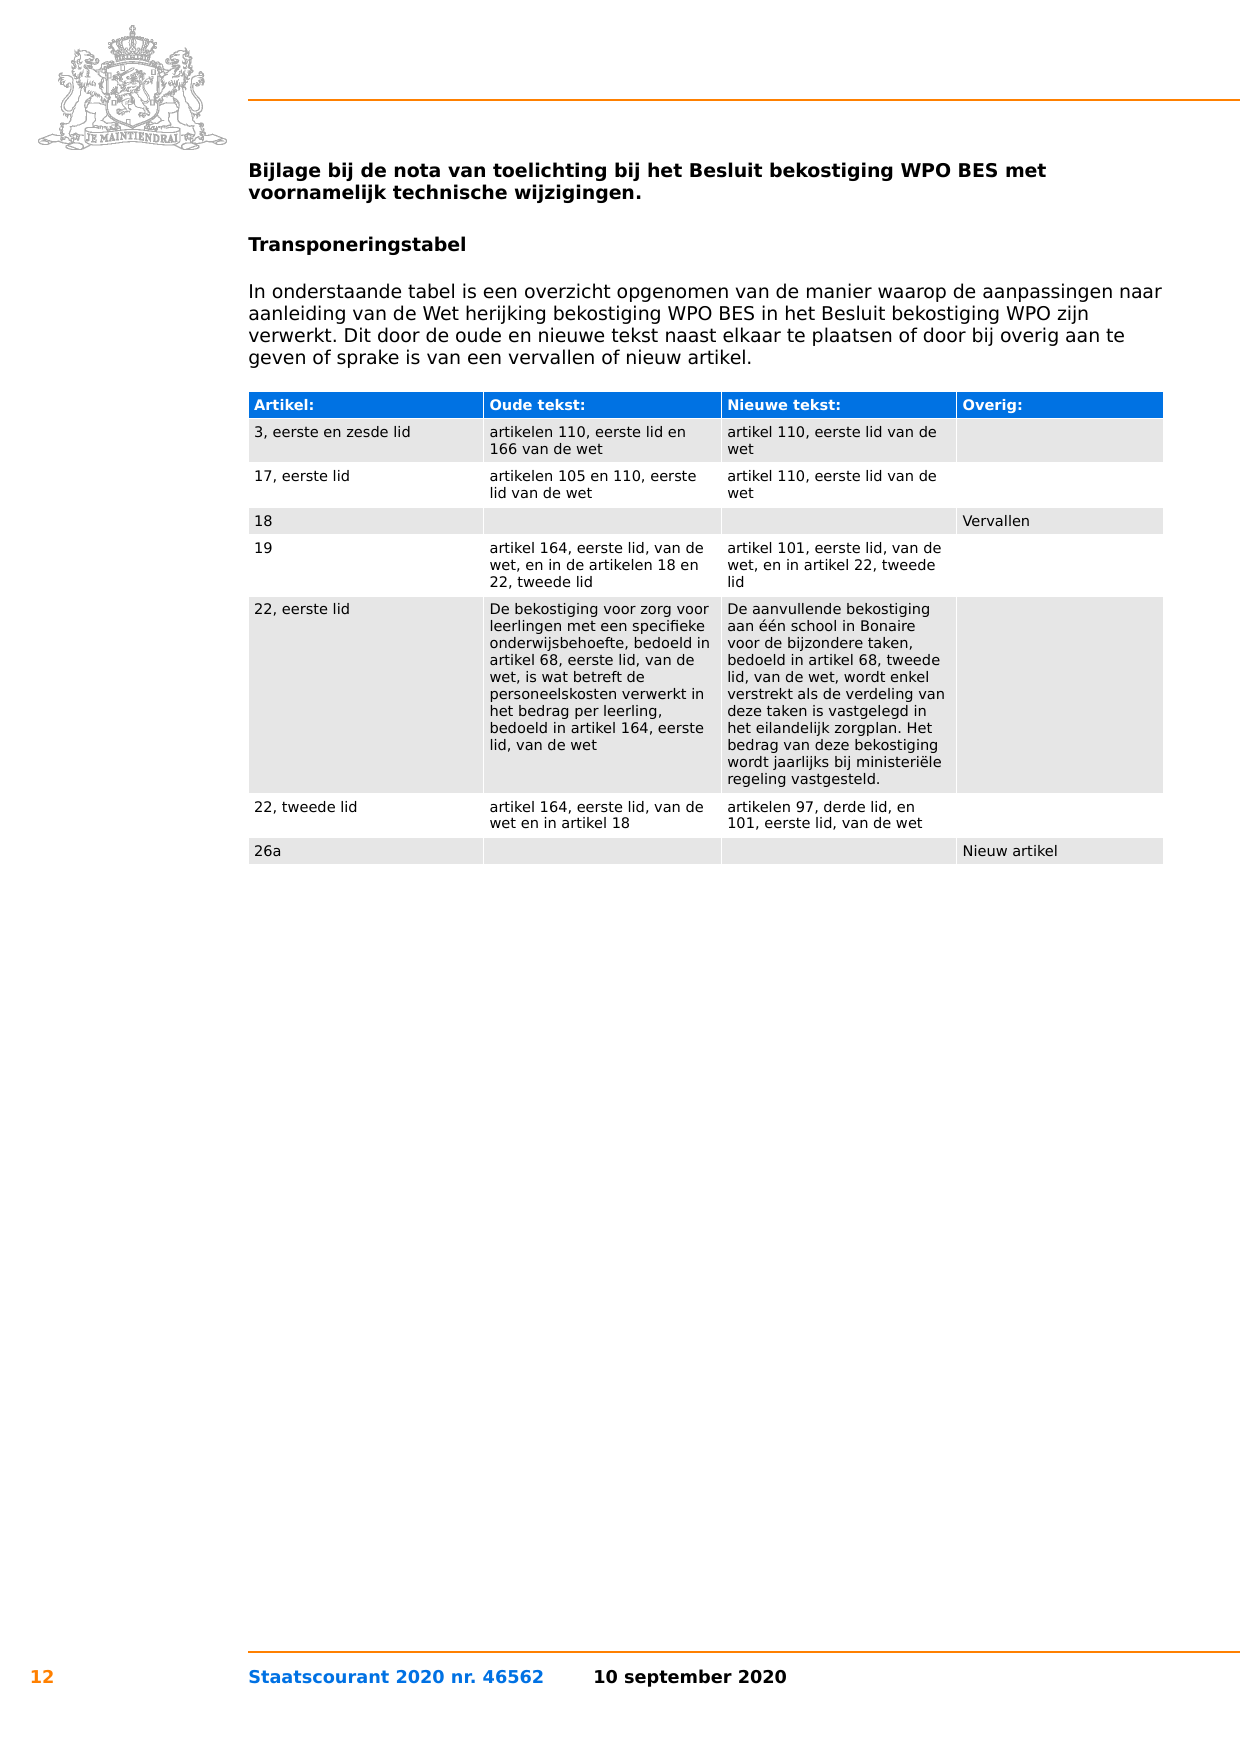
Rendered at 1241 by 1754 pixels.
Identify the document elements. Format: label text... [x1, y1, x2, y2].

table_cell [957, 535, 1163, 596]
table_cell artikelen 97, derde lid, en 101, eerste lid, van de wet [722, 794, 956, 837]
table_cell De aanvullende bekostiging aan één school in Bonaire voor de bijzondere taken, bedoeld in artikel 68, tweede lid, van de wet, wordt enkel verstrekt als de verdeling van deze taken is vastgelegd in het eilandelijk zorgplan. Het bedrag van deze bekostiging wordt jaarlijks bij ministeriële regeling vastgesteld. [722, 597, 956, 793]
table_cell artikel 164, eerste lid, van de wet, en in de artikelen 18 en 22, tweede lid [484, 535, 721, 596]
table_cell 19 [249, 535, 483, 596]
subtitle Transponeringstabel [248, 234, 1163, 256]
table_cell 17, eerste lid [249, 464, 483, 507]
table_cell 26a [249, 838, 483, 864]
table_cell [957, 464, 1163, 507]
subtitle Bijlage bij de nota van toelichting bij het Besluit bekostiging WPO BES met voornamelijk technische wijzigingen. [248, 160, 1163, 204]
table_cell artikelen 110, eerste lid en 166 van de wet [484, 419, 721, 462]
table_cell De bekostiging voor zorg voor leerlingen met een specifieke onderwijsbehoefte, bedoeld in artikel 68, eerste lid, van de wet, is wat betreft de personeelskosten verwerkt in het bedrag per leerling, bedoeld in artikel 164, eerste lid, van de wet [484, 597, 721, 793]
table_cell 22, tweede lid [249, 794, 483, 837]
table_cell Nieuw artikel [957, 838, 1163, 864]
table_header Overig: [957, 392, 1163, 418]
table_cell 18 [249, 508, 483, 534]
table_cell [722, 508, 956, 534]
table_cell [957, 419, 1163, 462]
table_cell [957, 597, 1163, 793]
table_cell 22, eerste lid [249, 597, 483, 793]
table_cell [484, 508, 721, 534]
table_header Nieuwe tekst: [722, 392, 956, 418]
table_cell artikelen 105 en 110, eerste lid van de wet [484, 464, 721, 507]
table_cell artikel 110, eerste lid van de wet [722, 419, 956, 462]
table_cell 3, eerste en zesde lid [249, 419, 483, 462]
table_cell artikel 164, eerste lid, van de wet en in artikel 18 [484, 794, 721, 837]
table_cell [722, 838, 956, 864]
picture [38, 25, 227, 150]
table_header Oude tekst: [484, 392, 721, 418]
table_cell [957, 794, 1163, 837]
text In onderstaande tabel is een overzicht opgenomen van de manier waarop de aanpassingen naar aanleiding van de Wet herijking bekostiging WPO BES in het Besluit bekostiging WPO zijn verwerkt. Dit door de oude en nieuwe tekst naast elkaar te plaatsen of door bij overig aan te geven of sprake is van een vervallen of nieuw artikel. [248, 281, 1163, 369]
table_cell [484, 838, 721, 864]
table_cell artikel 110, eerste lid van de wet [722, 464, 956, 507]
table_header Artikel: [249, 392, 483, 418]
table_cell Vervallen [957, 508, 1163, 534]
table_cell artikel 101, eerste lid, van de wet, en in artikel 22, tweede lid [722, 535, 956, 596]
